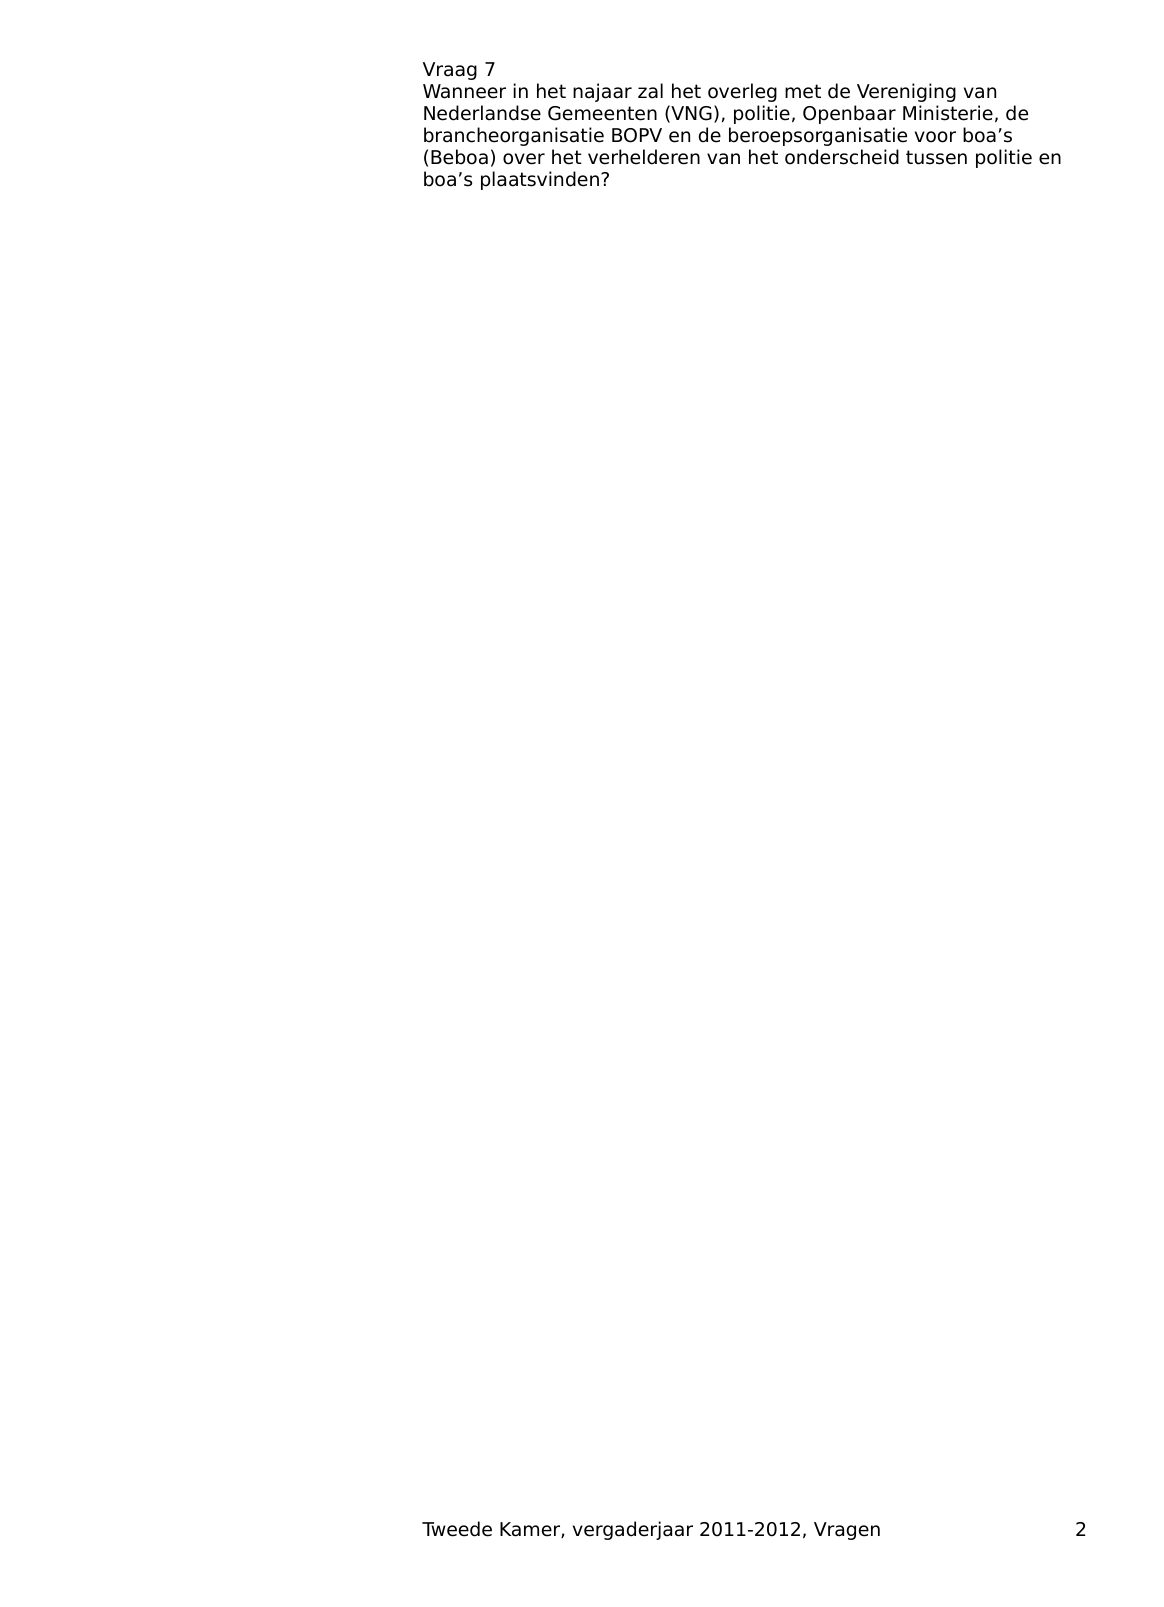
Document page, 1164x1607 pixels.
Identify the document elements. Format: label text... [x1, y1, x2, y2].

text Vraag 7 [422, 59, 1087, 81]
text Wanneer in het najaar zal het overleg met de Vereniging van Nederlandse Gemeenten (VNG), politie, Openbaar Ministerie, de brancheorganisatie BOPV en de beroepsorganisatie voor boa’s (Beboa) over het verhelderen van het onderscheid tussen politie en boa’s plaatsvinden? [422, 81, 1087, 191]
